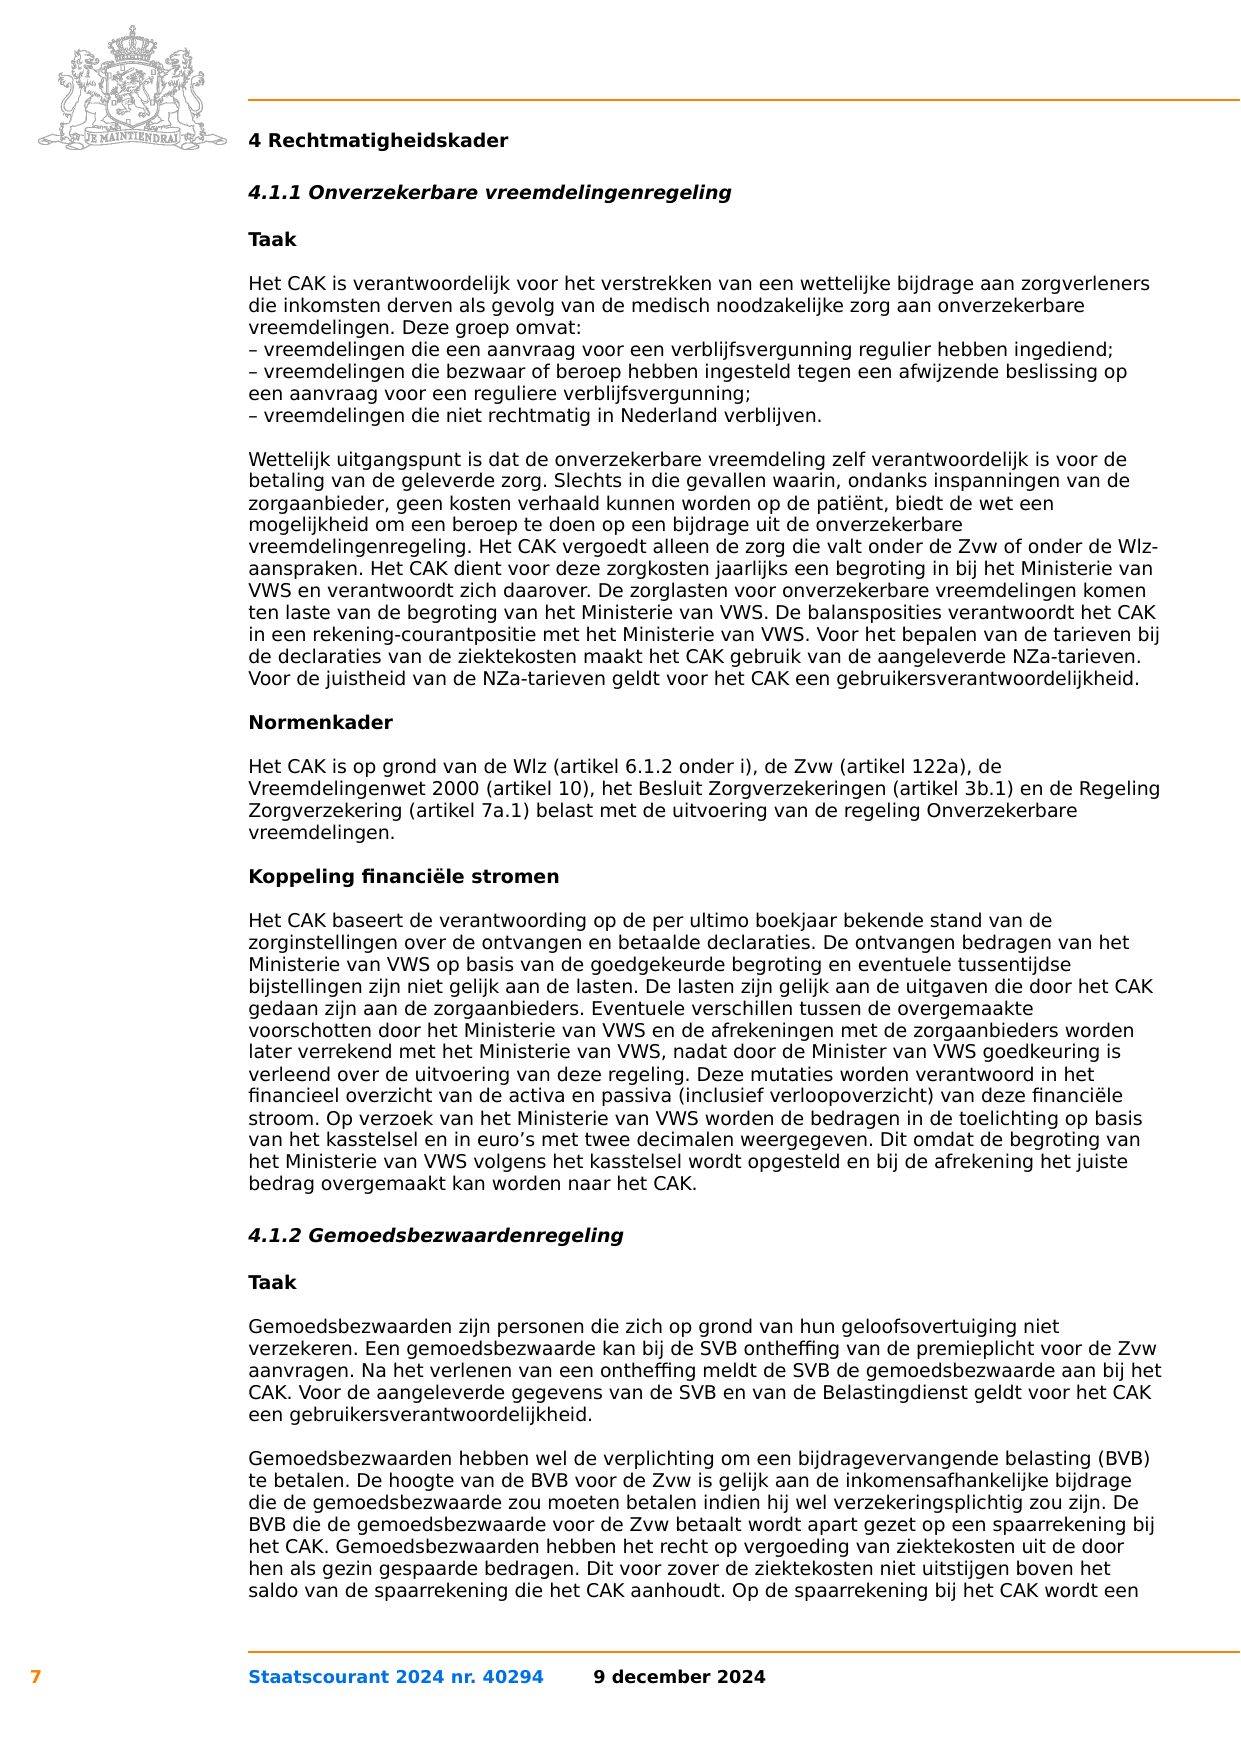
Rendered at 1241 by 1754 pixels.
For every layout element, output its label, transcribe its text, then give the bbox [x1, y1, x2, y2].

picture [38, 25, 227, 150]
subtitle Taak [248, 1272, 1163, 1294]
text – vreemdelingen die niet rechtmatig in Nederland verblijven. [248, 404, 1163, 427]
text – vreemdelingen die bezwaar of beroep hebben ingesteld tegen een afwijzende beslissing op een aanvraag voor een reguliere verblijfsvergunning; [248, 361, 1163, 404]
text Gemoedsbezwaarden zijn personen die zich op grond van hun geloofsovertuiging niet verzekeren. Een gemoedsbezwaarde kan bij de SVB ontheffing van de premieplicht voor de Zvw aanvragen. Na het verlenen van een ontheffing meldt de SVB de gemoedsbezwaarde aan bij het CAK. Voor de aangeleverde gegevens van de SVB en van de Belastingdienst geldt voor het CAK een gebruikersverantwoordelijkheid. [248, 1316, 1163, 1426]
subtitle Normenkader [248, 712, 1163, 734]
text – vreemdelingen die een aanvraag voor een verblijfsvergunning regulier hebben ingediend; [248, 339, 1163, 361]
subtitle Koppeling financiële stromen [248, 866, 1163, 888]
subtitle 4 Rechtmatigheidskader [248, 130, 1163, 152]
text Het CAK is verantwoordelijk voor het verstrekken van een wettelijke bijdrage aan zorgverleners die inkomsten derven als gevolg van de medisch noodzakelijke zorg aan onverzekerbare vreemdelingen. Deze groep omvat: [248, 273, 1163, 339]
text Het CAK baseert de verantwoording op de per ultimo boekjaar bekende stand van de zorginstellingen over de ontvangen en betaalde declaraties. De ontvangen bedragen van het Ministerie van VWS op basis van de goedgekeurde begroting en eventuele tussentijdse bijstellingen zijn niet gelijk aan de lasten. De lasten zijn gelijk aan de uitgaven die door het CAK gedaan zijn aan de zorgaanbieders. Eventuele verschillen tussen de overgemaakte voorschotten door het Ministerie van VWS en de afrekeningen met de zorgaanbieders worden later verrekend met het Ministerie van VWS, nadat door de Minister van VWS goedkeuring is verleend over de uitvoering van deze regeling. Deze mutaties worden verantwoord in het financieel overzicht van de activa en passiva (inclusief verloopoverzicht) van deze financiële stroom. Op verzoek van het Ministerie van VWS worden de bedragen in de toelichting op basis van het kasstelsel en in euro’s met twee decimalen weergegeven. Dit omdat de begroting van het Ministerie van VWS volgens het kasstelsel wordt opgesteld en bij de afrekening het juiste bedrag overgemaakt kan worden naar het CAK. [248, 909, 1163, 1195]
subtitle 4.1.2 Gemoedsbezwaardenregeling [248, 1225, 1163, 1247]
text Gemoedsbezwaarden hebben wel de verplichting om een bijdragevervangende belasting (BVB) te betalen. De hoogte van de BVB voor de Zvw is gelijk aan de inkomensafhankelijke bijdrage die de gemoedsbezwaarde zou moeten betalen indien hij wel verzekeringsplichtig zou zijn. De BVB die de gemoedsbezwaarde voor de Zvw betaalt wordt apart gezet op een spaarrekening bij het CAK. Gemoedsbezwaarden hebben het recht op vergoeding van ziektekosten uit de door hen als gezin gespaarde bedragen. Dit voor zover de ziektekosten niet uitstijgen boven het saldo van de spaarrekening die het CAK aanhoudt. Op de spaarrekening bij het CAK wordt een [248, 1448, 1163, 1602]
text Wettelijk uitgangspunt is dat de onverzekerbare vreemdeling zelf verantwoordelijk is voor de betaling van de geleverde zorg. Slechts in die gevallen waarin, ondanks inspanningen van de zorgaanbieder, geen kosten verhaald kunnen worden op de patiënt, biedt de wet een mogelijkheid om een beroep te doen op een bijdrage uit de onverzekerbare vreemdelingenregeling. Het CAK vergoedt alleen de zorg die valt onder de Zvw of onder de Wlz-aanspraken. Het CAK dient voor deze zorgkosten jaarlijks een begroting in bij het Ministerie van VWS en verantwoordt zich daarover. De zorglasten voor onverzekerbare vreemdelingen komen ten laste van de begroting van het Ministerie van VWS. De balansposities verantwoordt het CAK in een rekening-courantpositie met het Ministerie van VWS. Voor het bepalen van de tarieven bij de declaraties van de ziektekosten maakt het CAK gebruik van de aangeleverde NZa-tarieven. Voor de juistheid van de NZa-tarieven geldt voor het CAK een gebruikersverantwoordelijkheid. [248, 448, 1163, 690]
subtitle Taak [248, 229, 1163, 251]
text Het CAK is op grond van de Wlz (artikel 6.1.2 onder i), de Zvw (artikel 122a), de Vreemdelingenwet 2000 (artikel 10), het Besluit Zorgverzekeringen (artikel 3b.1) en de Regeling Zorgverzekering (artikel 7a.1) belast met de uitvoering van de regeling Onverzekerbare vreemdelingen. [248, 756, 1163, 844]
subtitle 4.1.1 Onverzekerbare vreemdelingenregeling [248, 182, 1163, 204]
